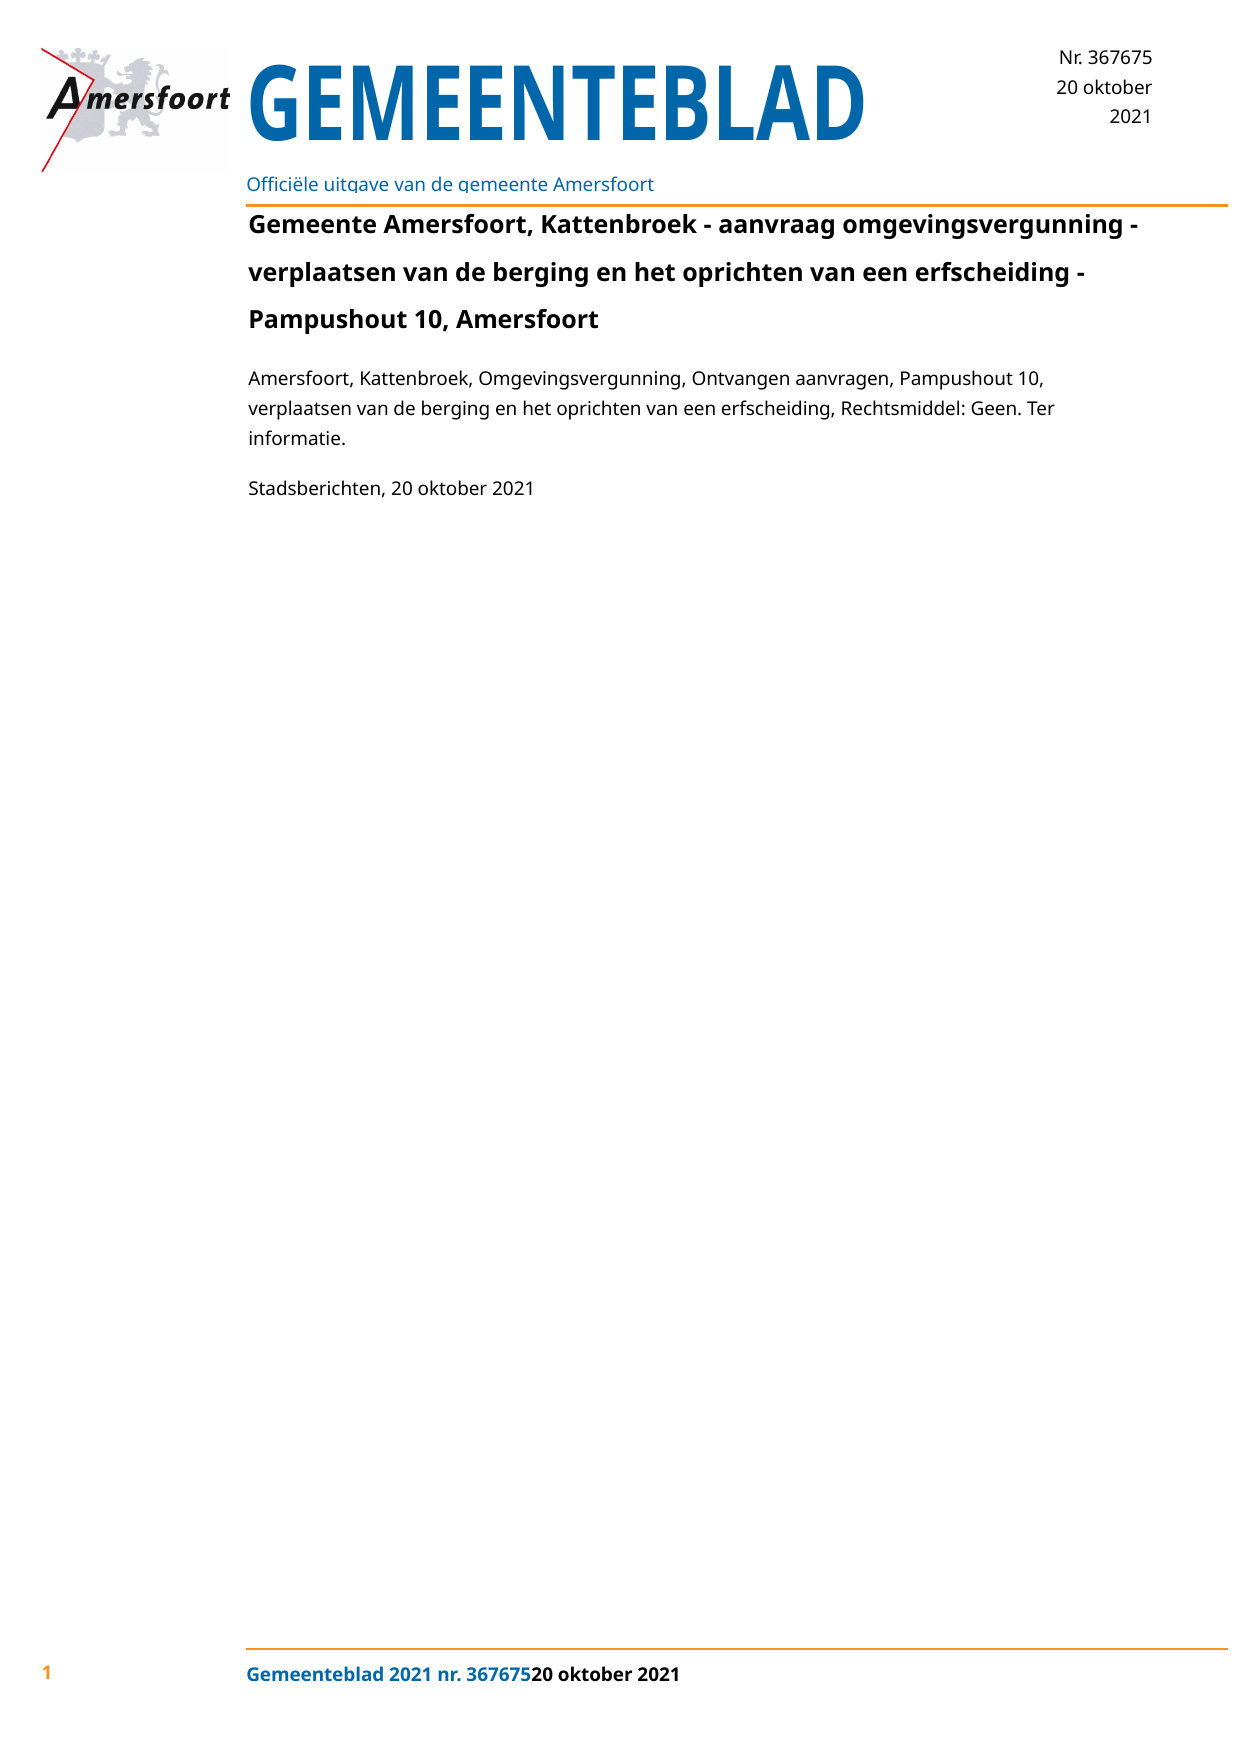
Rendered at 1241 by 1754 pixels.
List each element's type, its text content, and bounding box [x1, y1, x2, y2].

text Stadsberichten, 20 oktober 2021 [248, 475, 1152, 501]
picture [41, 47, 231, 172]
text Gemeente Amersfoort, Kattenbroek - aanvraag omgevingsvergunning - verplaatsen van de berging en het oprichten van een erfscheiding - Pampushout 10, Amersfoort [248, 207, 1152, 336]
text Amersfoort, Kattenbroek, Omgevingsvergunning, Ontvangen aanvragen, Pampushout 10, verplaatsen van de berging en het oprichten van een erfscheiding, Rechtsmiddel: Geen. Ter informatie. [248, 366, 1152, 450]
